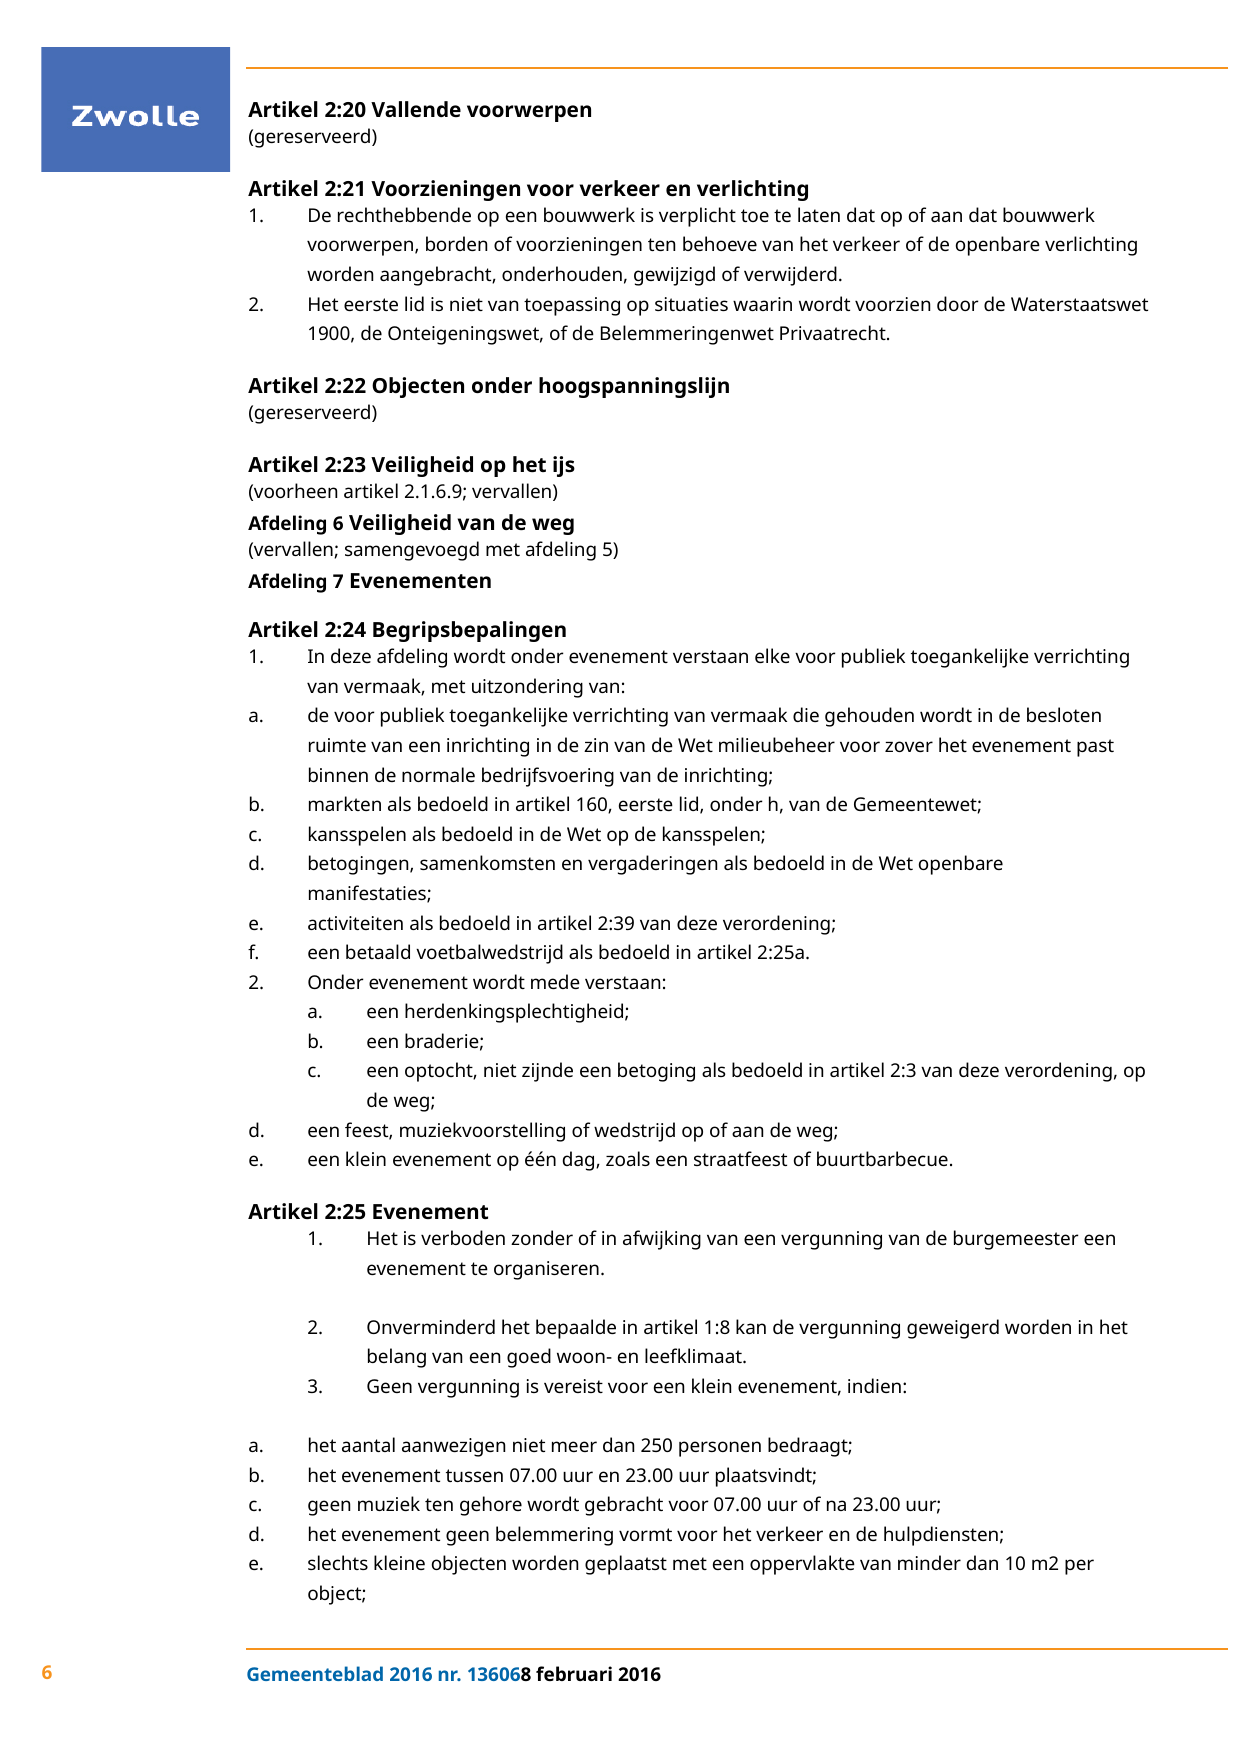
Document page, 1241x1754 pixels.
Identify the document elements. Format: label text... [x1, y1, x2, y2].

list De rechthebbende op een bouwwerk is verplicht toe te laten dat op of aan dat bouwwerk voorwerpen, borden of voorzieningen ten behoeve van het verkeer of de openbare verlichting worden aangebracht, onderhouden, gewijzigd of verwijderd. [248, 202, 1152, 287]
list het aantal aanwezigen niet meer dan 250 personen bedraagt; [248, 1432, 1152, 1458]
list een klein evenement op één dag, zoals een straatfeest of buurtbarbecue. [248, 1146, 1152, 1172]
list activiteiten als bedoeld in artikel 2:39 van deze verordening; [248, 910, 1152, 935]
picture [41, 47, 231, 172]
list een herdenkingsplechtigheid; [307, 998, 1152, 1024]
text (vervallen; samengevoegd met afdeling 5) [248, 536, 1152, 562]
list Onverminderd het bepaalde in artikel 1:8 kan de vergunning geweigerd worden in het belang van een goed woon- en leefklimaat. [307, 1314, 1152, 1369]
text Artikel 2:22 Objecten onder hoogspanningslijn [248, 371, 1152, 399]
text Artikel 2:25 Evenement [248, 1197, 1152, 1225]
text Artikel 2:21 Voorzieningen voor verkeer en verlichting [248, 174, 1152, 202]
text (gereserveerd) [248, 399, 1152, 425]
list kansspelen als bedoeld in de Wet op de kansspelen; [248, 821, 1152, 847]
list de voor publiek toegankelijke verrichting van vermaak die gehouden wordt in de besloten ruimte van een inrichting in de zin van de Wet milieubeheer voor zover het evenement past binnen de normale bedrijfsvoering van de inrichting; [248, 703, 1152, 787]
text Afdeling 6 Veiligheid van de weg [248, 508, 1152, 536]
list een betaald voetbalwedstrijd als bedoeld in artikel 2:25a. [248, 939, 1152, 965]
text (gereserveerd) [248, 123, 1152, 149]
text Artikel 2:24 Begripsbepalingen [248, 615, 1152, 643]
list een optocht, niet zijnde een betoging als bedoeld in artikel 2:3 van deze verordening, op de weg; [307, 1058, 1152, 1113]
list manifestaties; [248, 880, 1152, 906]
list een feest, muziekvoorstelling of wedstrijd op of aan de weg; [248, 1117, 1152, 1142]
list Geen vergunning is vereist voor een klein evenement, indien: [307, 1373, 1152, 1399]
list Onder evenement wordt mede verstaan: [248, 969, 1152, 994]
list Het eerste lid is niet van toepassing op situaties waarin wordt voorzien door de Waterstaatswet 1900, de Onteigeningswet, of de Belemmeringenwet Privaatrecht. [248, 291, 1152, 346]
list In deze afdeling wordt onder evenement verstaan elke voor publiek toegankelijke verrichting van vermaak, met uitzondering van: [248, 643, 1152, 699]
list betogingen, samenkomsten en vergaderingen als bedoeld in de Wet openbare [248, 851, 1152, 876]
text Afdeling 7 Evenementen [248, 566, 1152, 594]
text (voorheen artikel 2.1.6.9; vervallen) [248, 478, 1152, 504]
list een braderie; [307, 1028, 1152, 1054]
list slechts kleine objecten worden geplaatst met een oppervlakte van minder dan 10 m2 per object; [248, 1551, 1152, 1606]
text Artikel 2:20 Vallende voorwerpen [248, 95, 1152, 123]
list Het is verboden zonder of in afwijking van een vergunning van de burgemeester een evenement te organiseren. [307, 1225, 1152, 1281]
list markten als bedoeld in artikel 160, eerste lid, onder h, van de Gemeentewet; [248, 791, 1152, 817]
list het evenement tussen 07.00 uur en 23.00 uur plaatsvindt; [248, 1462, 1152, 1488]
list geen muziek ten gehore wordt gebracht voor 07.00 uur of na 23.00 uur; [248, 1491, 1152, 1517]
text Artikel 2:23 Veiligheid op het ijs [248, 450, 1152, 478]
list het evenement geen belemmering vormt voor het verkeer en de hulpdiensten; [248, 1521, 1152, 1547]
